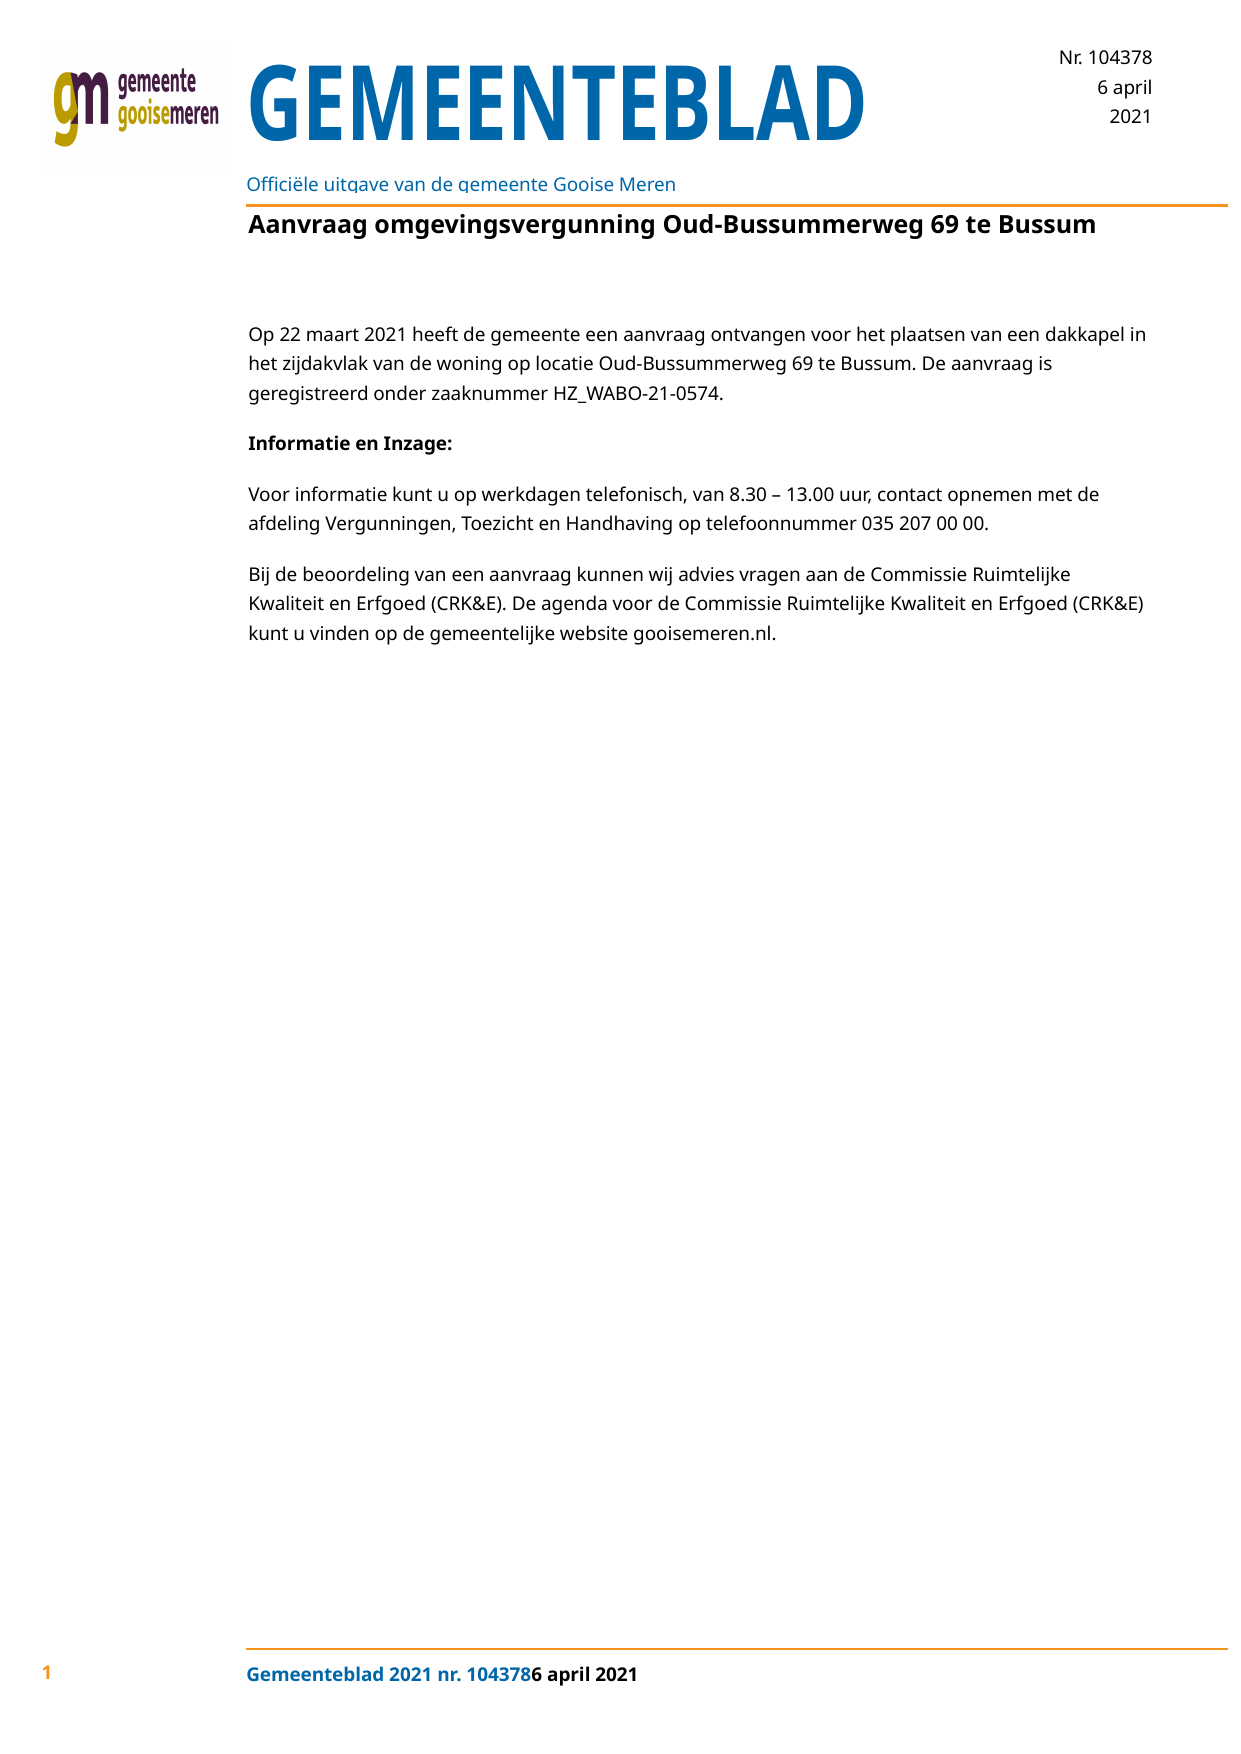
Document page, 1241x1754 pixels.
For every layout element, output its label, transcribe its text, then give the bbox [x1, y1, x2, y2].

text Bij de beoordeling van een aanvraag kunnen wij advies vragen aan de Commissie Ruimtelijke Kwaliteit en Erfgoed (CRK&E). De agenda voor de Commissie Ruimtelijke Kwaliteit en Erfgoed (CRK&E) kunt u vinden op de gemeentelijke website gooisemeren.nl. [248, 561, 1152, 646]
text Aanvraag omgevingsvergunning Oud-Bussummerweg 69 te Bussum [248, 207, 1152, 241]
picture [41, 47, 231, 172]
text Informatie en Inzage: [248, 430, 1152, 456]
text Voor informatie kunt u op werkdagen telefonisch, van 8.30 – 13.00 uur, contact opnemen met de afdeling Vergunningen, Toezicht en Handhaving op telefoonnummer 035 207 00 00. [248, 481, 1152, 536]
text Op 22 maart 2021 heeft de gemeente een aanvraag ontvangen voor het plaatsen van een dakkapel in het zijdakvlak van de woning op locatie Oud-Bussummerweg 69 te Bussum. De aanvraag is geregistreerd onder zaaknummer HZ_WABO-21-0574. [248, 321, 1152, 406]
